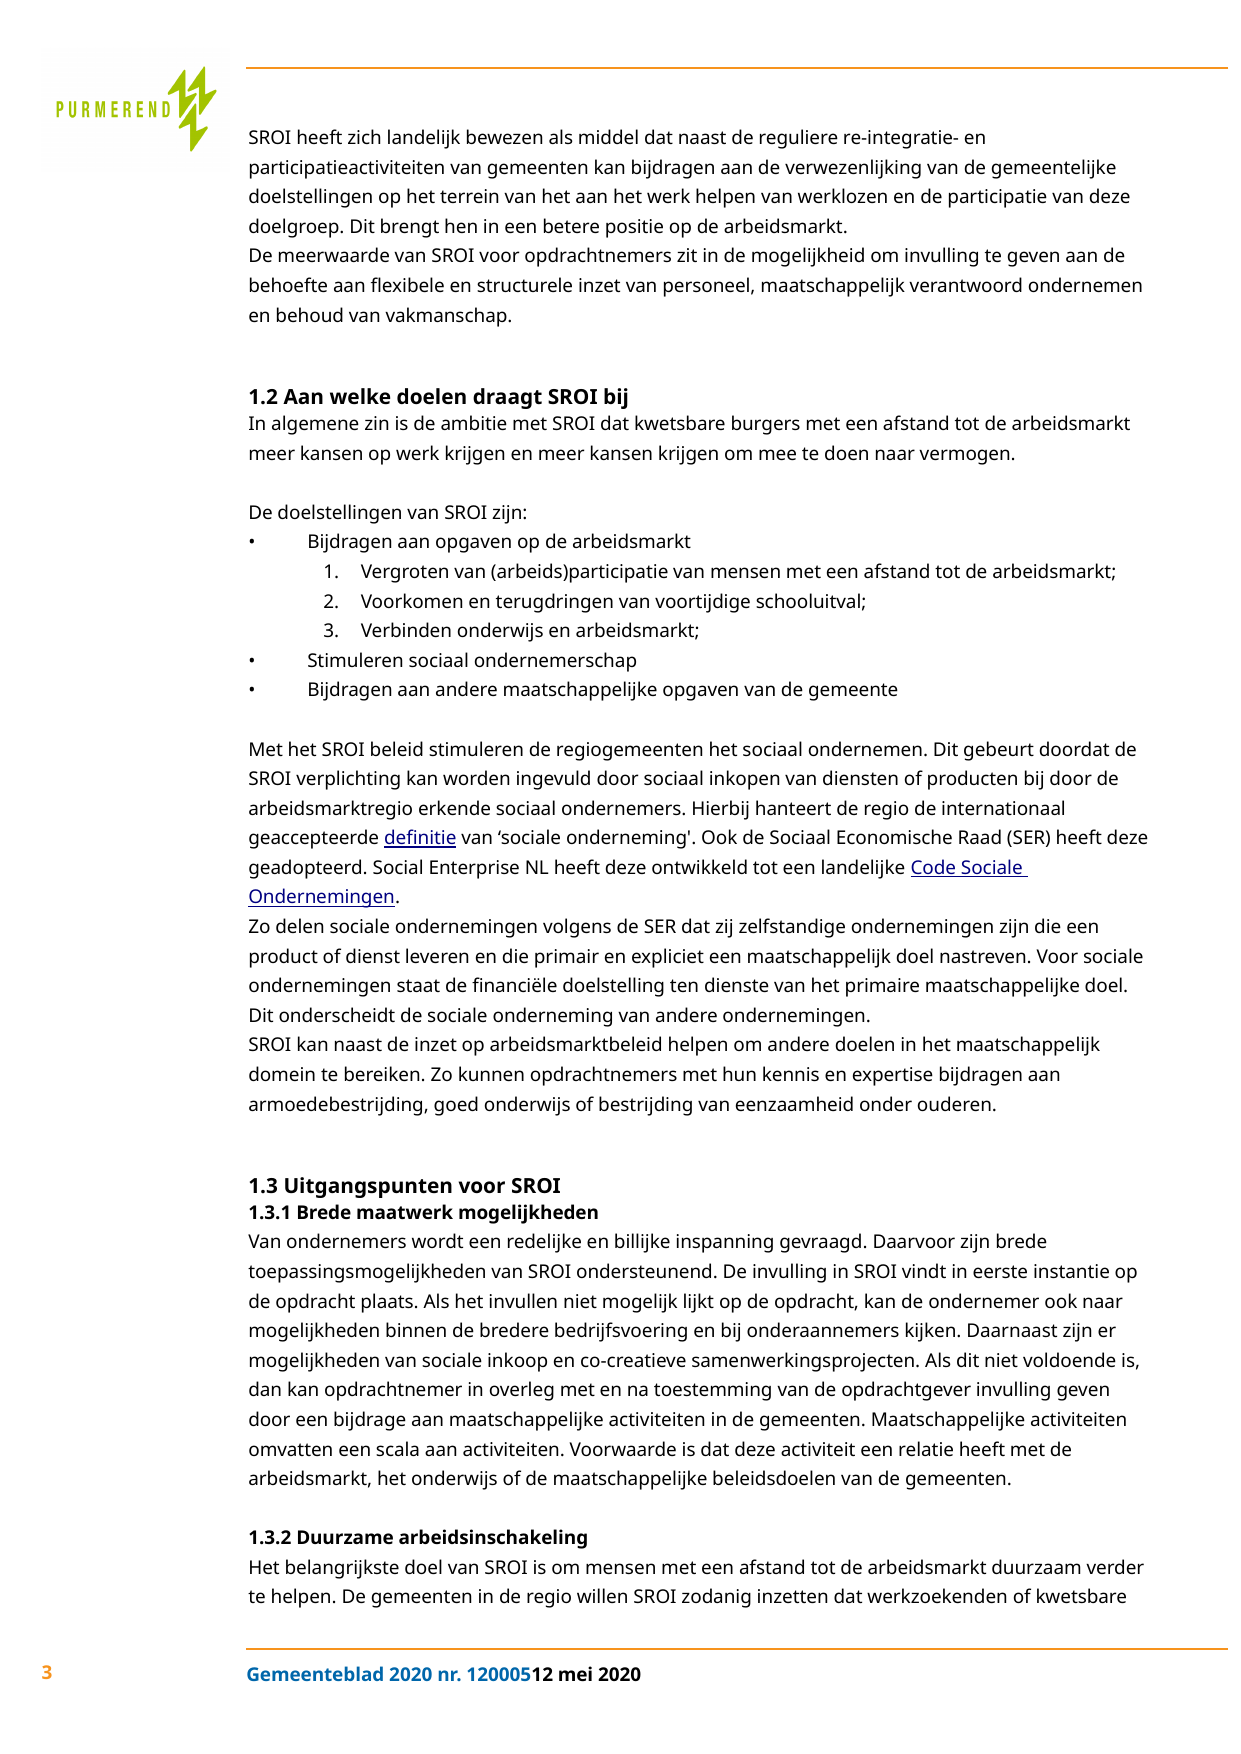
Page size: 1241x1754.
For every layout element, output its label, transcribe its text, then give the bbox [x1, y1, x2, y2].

text 1.2 Aan welke doelen draagt SROI bij [248, 382, 1152, 410]
list Verbinden onderwijs en arbeidsmarkt; [323, 617, 1152, 643]
text SROI heeft zich landelijk bewezen als middel dat naast de reguliere re-integratie- en participatieactiviteiten van gemeenten kan bijdragen aan de verwezenlijking van de gemeentelijke doelstellingen op het terrein van het aan het werk helpen van werklozen en de participatie van deze doelgroep. Dit brengt hen in een betere positie op de arbeidsmarkt. [248, 124, 1152, 239]
text Zo delen sociale ondernemingen volgens de SER dat zij zelfstandige ondernemingen zijn die een product of dienst leveren en die primair en expliciet een maatschappelijk doel nastreven. Voor sociale ondernemingen staat de financiële doelstelling ten dienste van het primaire maatschappelijke doel. Dit onderscheidt de sociale onderneming van andere ondernemingen. [248, 913, 1152, 1028]
list Bijdragen aan opgaven op de arbeidsmarkt [248, 529, 1152, 554]
list Vergroten van (arbeids)participatie van mensen met een afstand tot de arbeidsmarkt; [323, 558, 1152, 584]
list Voorkomen en terugdringen van voortijdige schooluitval; [323, 588, 1152, 613]
text Het belangrijkste doel van SROI is om mensen met een afstand tot de arbeidsmarkt duurzaam verder te helpen. De gemeenten in de regio willen SROI zodanig inzetten dat werkzoekenden of kwetsbare [248, 1554, 1152, 1609]
text SROI kan naast de inzet op arbeidsmarktbeleid helpen om andere doelen in het maatschappelijk domein te bereiken. Zo kunnen opdrachtnemers met hun kennis en expertise bijdragen aan armoedebestrijding, goed onderwijs of bestrijding van eenzaamheid onder ouderen. [248, 1032, 1152, 1116]
text In algemene zin is de ambitie met SROI dat kwetsbare burgers met een afstand tot de arbeidsmarkt meer kansen op werk krijgen en meer kansen krijgen om mee te doen naar vermogen. [248, 410, 1152, 466]
text 1.3.2 Duurzame arbeidsinschakeling [248, 1524, 1152, 1550]
text De meerwaarde van SROI voor opdrachtnemers zit in de mogelijkheid om invulling te geven aan de behoefte aan flexibele en structurele inzet van personeel, maatschappelijk verantwoord ondernemen en behoud van vakmanschap. [248, 243, 1152, 328]
text De doelstellingen van SROI zijn: [248, 499, 1152, 525]
list Bijdragen aan andere maatschappelijke opgaven van de gemeente [248, 677, 1152, 702]
text Van ondernemers wordt een redelijke en billijke inspanning gevraagd. Daarvoor zijn brede toepassingsmogelijkheden van SROI ondersteunend. De invulling in SROI vindt in eerste instantie op de opdracht plaats. Als het invullen niet mogelijk lijkt op de opdracht, kan de ondernemer ook naar mogelijkheden binnen de bredere bedrijfsvoering en bij onderaannemers kijken. Daarnaast zijn er mogelijkheden van sociale inkoop en co-creatieve samenwerkingsprojecten. Als dit niet voldoende is, dan kan opdrachtnemer in overleg met en na toestemming van de opdrachtgever invulling geven door een bijdrage aan maatschappelijke activiteiten in de gemeenten. Maatschappelijke activiteiten omvatten een scala aan activiteiten. Voorwaarde is dat deze activiteit een relatie heeft met de arbeidsmarkt, het onderwijs of de maatschappelijke beleidsdoelen van de gemeenten. [248, 1229, 1152, 1491]
text 1.3.1 Brede maatwerk mogelijkheden [248, 1199, 1152, 1225]
text Met het SROI beleid stimuleren de regiogemeenten het sociaal ondernemen. Dit gebeurt doordat de SROI verplichting kan worden ingevuld door sociaal inkopen van diensten of producten bij door de arbeidsmarktregio erkende sociaal ondernemers. Hierbij hanteert de regio de internationaal geaccepteerde definitie van ‘sociale onderneming'. Ook de Sociaal Economische Raad (SER) heeft deze geadopteerd. Social Enterprise NL heeft deze ontwikkeld tot een landelijke Code Sociale Ondernemingen. [248, 736, 1152, 909]
text 1.3 Uitgangspunten voor SROI [248, 1171, 1152, 1199]
list Stimuleren sociaal ondernemerschap [248, 647, 1152, 673]
picture [41, 47, 231, 172]
